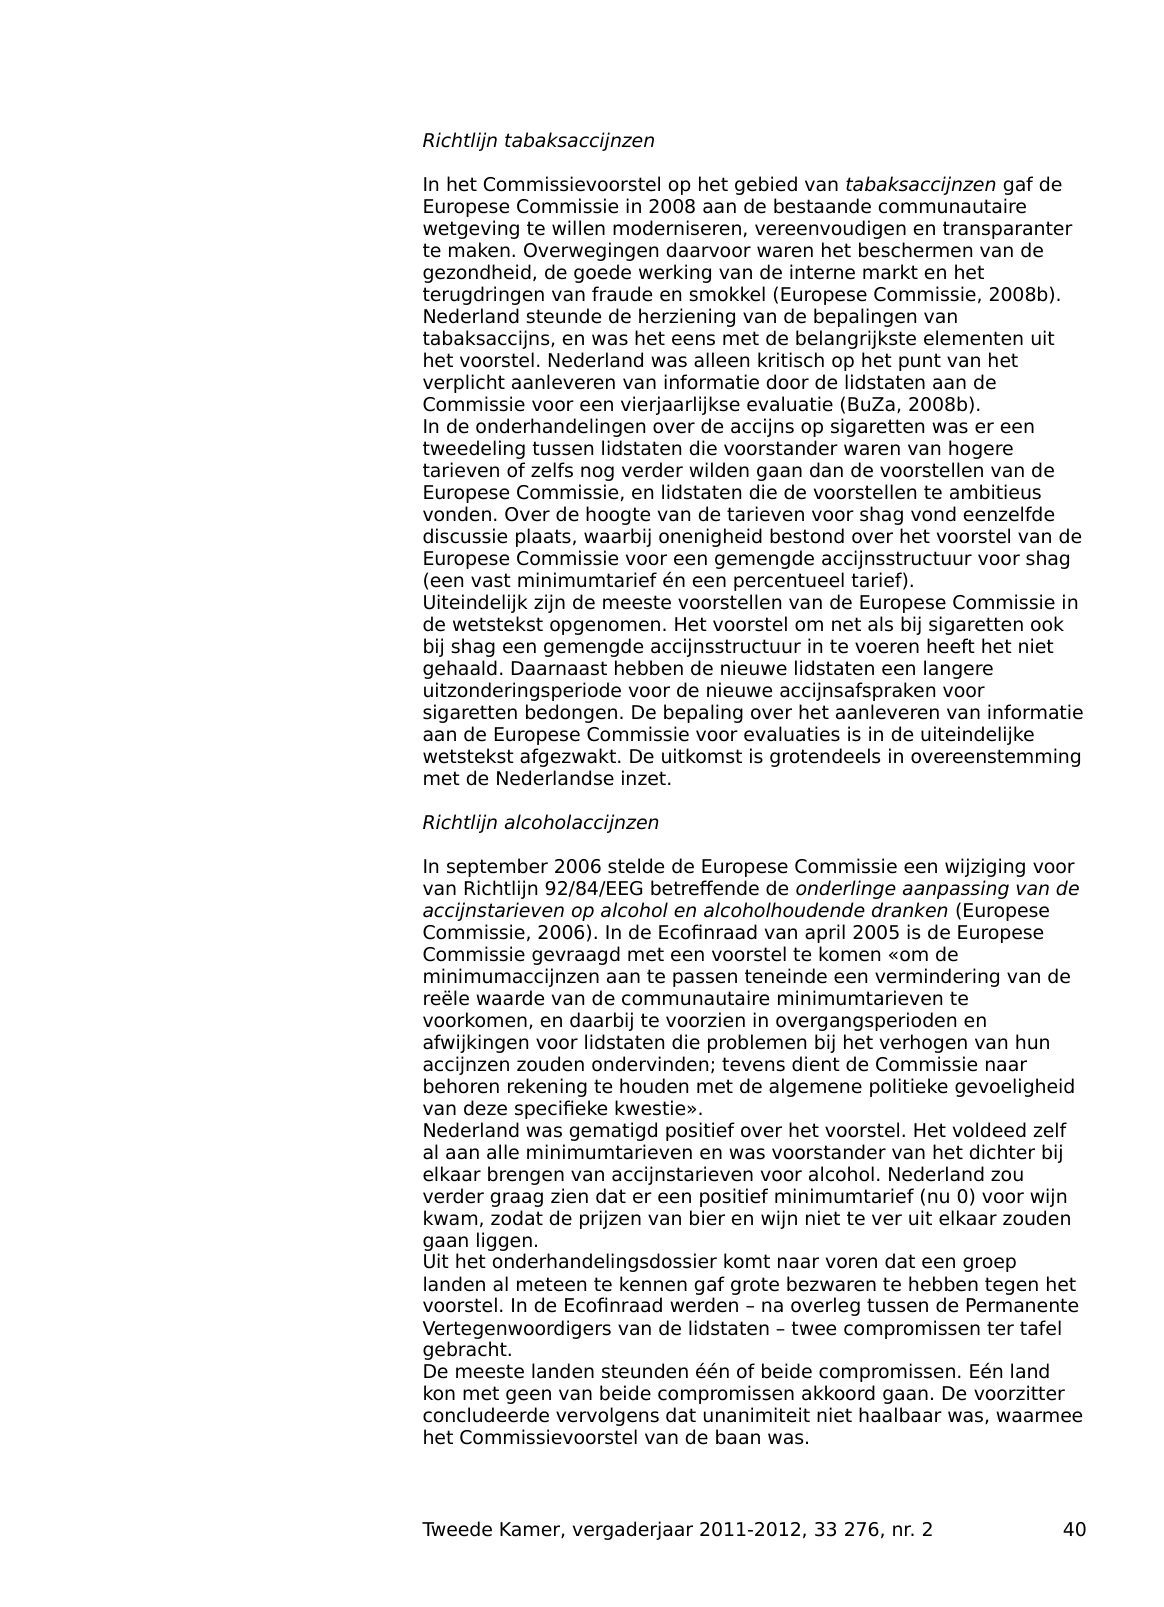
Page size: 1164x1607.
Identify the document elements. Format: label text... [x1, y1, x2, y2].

text Uit het onderhandelingsdossier komt naar voren dat een groep landen al meteen te kennen gaf grote bezwaren te hebben tegen het voorstel. In de Ecofinraad werden – na overleg tussen de Permanente Vertegenwoordigers van de lidstaten – twee compromissen ter tafel gebracht. [422, 1251, 1087, 1361]
text In september 2006 stelde de Europese Commissie een wijziging voor van Richtlijn 92/84/EEG betreffende de onderlinge aanpassing van de accijnstarieven op alcohol en alcoholhoudende dranken (Europese Commissie, 2006). In de Ecofinraad van april 2005 is de Europese Commissie gevraagd met een voorstel te komen «om de minimumaccijnzen aan te passen teneinde een vermindering van de reële waarde van de communautaire minimumtarieven te voorkomen, en daarbij te voorzien in overgangsperioden en afwijkingen voor lidstaten die problemen bij het verhogen van hun accijnzen zouden ondervinden; tevens dient de Commissie naar behoren rekening te houden met de algemene politieke gevoeligheid van deze specifieke kwestie». [422, 856, 1087, 1119]
text Uiteindelijk zijn de meeste voorstellen van de Europese Commissie in de wetstekst opgenomen. Het voorstel om net als bij sigaretten ook bij shag een gemengde accijnsstructuur in te voeren heeft het niet gehaald. Daarnaast hebben de nieuwe lidstaten een langere uitzonderingsperiode voor de nieuwe accijnsafspraken voor sigaretten bedongen. De bepaling over het aanleveren van informatie aan de Europese Commissie voor evaluaties is in de uiteindelijke wetstekst afgezwakt. De uitkomst is grotendeels in overeenstemming met de Nederlandse inzet. [422, 592, 1087, 789]
text Nederland was gematigd positief over het voorstel. Het voldeed zelf al aan alle minimumtarieven en was voorstander van het dichter bij elkaar brengen van accijnstarieven voor alcohol. Nederland zou verder graag zien dat er een positief minimumtarief (nu 0) voor wijn kwam, zodat de prijzen van bier en wijn niet te ver uit elkaar zouden gaan liggen. [422, 1119, 1087, 1251]
text In de onderhandelingen over de accijns op sigaretten was er een tweedeling tussen lidstaten die voorstander waren van hogere tarieven of zelfs nog verder wilden gaan dan de voorstellen van de Europese Commissie, en lidstaten die de voorstellen te ambitieus vonden. Over de hoogte van de tarieven voor shag vond eenzelfde discussie plaats, waarbij onenigheid bestond over het voorstel van de Europese Commissie voor een gemengde accijnsstructuur voor shag (een vast minimumtarief én een percentueel tarief). [422, 416, 1087, 592]
subtitle Richtlijn alcoholaccijnzen [422, 812, 1087, 834]
text Nederland steunde de herziening van de bepalingen van tabaksaccijns, en was het eens met de belangrijkste elementen uit het voorstel. Nederland was alleen kritisch op het punt van het verplicht aanleveren van informatie door de lidstaten aan de Commissie voor een vierjaarlijkse evaluatie (BuZa, 2008b). [422, 306, 1087, 416]
text De meeste landen steunden één of beide compromissen. Eén land kon met geen van beide compromissen akkoord gaan. De voorzitter concludeerde vervolgens dat unanimiteit niet haalbaar was, waarmee het Commissievoorstel van de baan was. [422, 1361, 1087, 1449]
text In het Commissievoorstel op het gebied van tabaksaccijnzen gaf de Europese Commissie in 2008 aan de bestaande communautaire wetgeving te willen moderniseren, vereenvoudigen en transparanter te maken. Overwegingen daarvoor waren het beschermen van de gezondheid, de goede werking van de interne markt en het terugdringen van fraude en smokkel (Europese Commissie, 2008b). [422, 174, 1087, 306]
subtitle Richtlijn tabaksaccijnzen [422, 130, 1087, 152]
